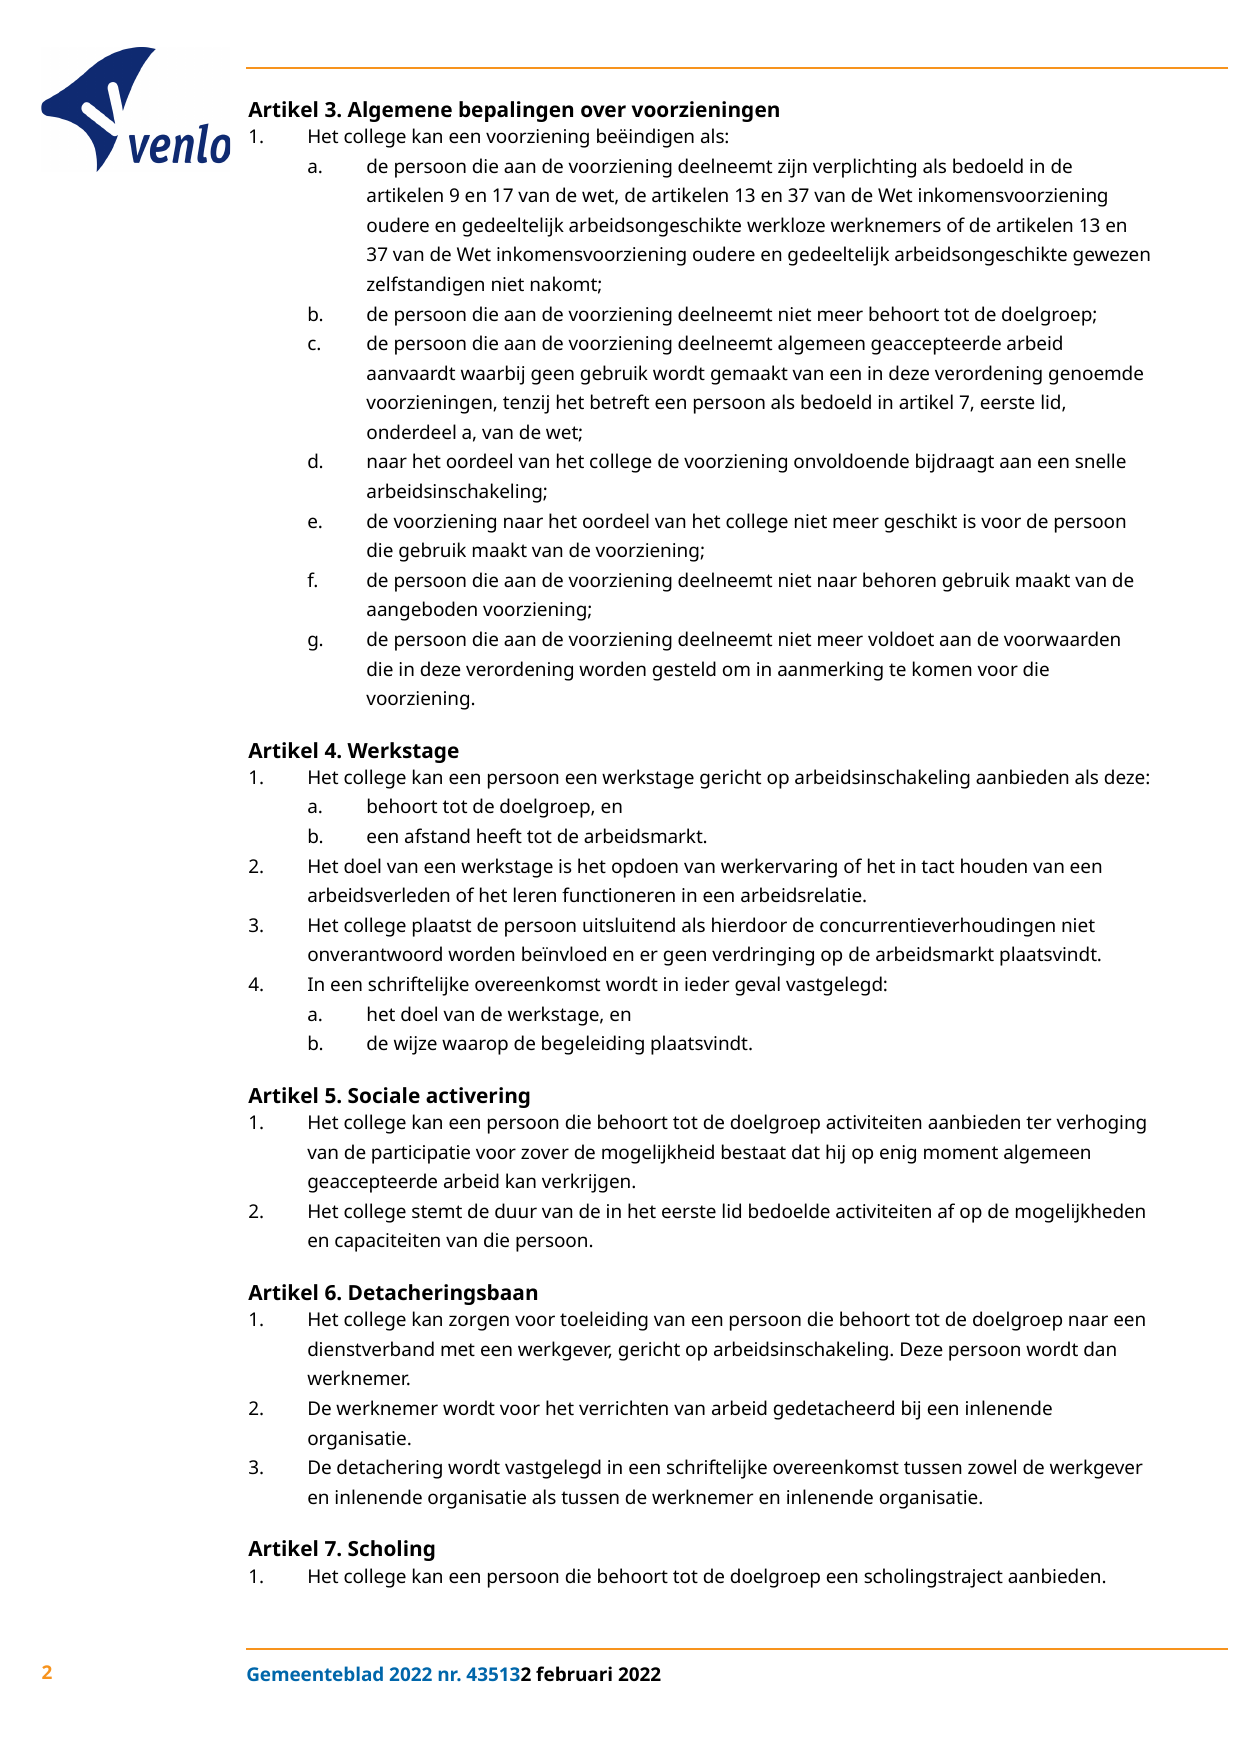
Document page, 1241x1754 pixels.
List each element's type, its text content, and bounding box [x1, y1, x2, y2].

list Het college kan zorgen voor toeleiding van een persoon die behoort tot de doelgroep naar een dienstverband met een werkgever, gericht op arbeidsinschakeling. Deze persoon wordt dan werknemer. [248, 1306, 1152, 1391]
list de persoon die aan de voorziening deelneemt zijn verplichting als bedoeld in de artikelen 9 en 17 van de wet, de artikelen 13 en 37 van de Wet inkomensvoorziening oudere en gedeeltelijk arbeidsongeschikte werkloze werknemers of de artikelen 13 en 37 van de Wet inkomensvoorziening oudere en gedeeltelijk arbeidsongeschikte gewezen zelfstandigen niet nakomt; [307, 153, 1152, 297]
list de wijze waarop de begeleiding plaatsvindt. [307, 1030, 1152, 1056]
list Het college stemt de duur van de in het eerste lid bedoelde activiteiten af op de mogelijkheden en capaciteiten van die persoon. [248, 1198, 1152, 1253]
list De detachering wordt vastgelegd in een schriftelijke overeenkomst tussen zowel de werkgever en inlenende organisatie als tussen de werknemer en inlenende organisatie. [248, 1454, 1152, 1510]
list Het college kan een persoon die behoort tot de doelgroep activiteiten aanbieden ter verhoging van de participatie voor zover de mogelijkheid bestaat dat hij op enig moment algemeen geaccepteerde arbeid kan verkrijgen. [248, 1109, 1152, 1194]
list de persoon die aan de voorziening deelneemt niet meer behoort tot de doelgroep; [307, 301, 1152, 326]
list het doel van de werkstage, en [307, 1001, 1152, 1027]
list Het college plaatst de persoon uitsluitend als hierdoor de concurrentieverhoudingen niet onverantwoord worden beïnvloed en er geen verdringing op de arbeidsmarkt plaatsvindt. [248, 912, 1152, 967]
list Het doel van een werkstage is het opdoen van werkervaring of het in tact houden van een arbeidsverleden of het leren functioneren in een arbeidsrelatie. [248, 853, 1152, 908]
text Artikel 5. Sociale activering [248, 1081, 1152, 1109]
list Het college kan een voorziening beëindigen als: [248, 123, 1152, 149]
list naar het oordeel van het college de voorziening onvoldoende bijdraagt aan een snelle arbeidsinschakeling; [307, 449, 1152, 504]
list de persoon die aan de voorziening deelneemt algemeen geaccepteerde arbeid aanvaardt waarbij geen gebruik wordt gemaakt van een in deze verordening genoemde voorzieningen, tenzij het betreft een persoon als bedoeld in artikel 7, eerste lid, onderdeel a, van de wet; [307, 330, 1152, 445]
list behoort tot de doelgroep, en [307, 794, 1152, 819]
list De werknemer wordt voor het verrichten van arbeid gedetacheerd bij een inlenende organisatie. [248, 1395, 1152, 1451]
list een afstand heeft tot de arbeidsmarkt. [307, 823, 1152, 849]
text Artikel 4. Werkstage [248, 736, 1152, 764]
list de voorziening naar het oordeel van het college niet meer geschikt is voor de persoon die gebruik maakt van de voorziening; [307, 508, 1152, 563]
list In een schriftelijke overeenkomst wordt in ieder geval vastgelegd: [248, 971, 1152, 997]
text Artikel 3. Algemene bepalingen over voorzieningen [248, 95, 1152, 123]
list de persoon die aan de voorziening deelneemt niet meer voldoet aan de voorwaarden die in deze verordening worden gesteld om in aanmerking te komen voor die voorziening. [307, 626, 1152, 711]
picture [41, 47, 231, 172]
list Het college kan een persoon een werkstage gericht op arbeidsinschakeling aanbieden als deze: [248, 764, 1152, 790]
list Het college kan een persoon die behoort tot de doelgroep een scholingstraject aanbieden. [248, 1563, 1152, 1588]
text Artikel 6. Detacheringsbaan [248, 1278, 1152, 1306]
text Artikel 7. Scholing [248, 1534, 1152, 1563]
list de persoon die aan de voorziening deelneemt niet naar behoren gebruik maakt van de aangeboden voorziening; [307, 567, 1152, 622]
